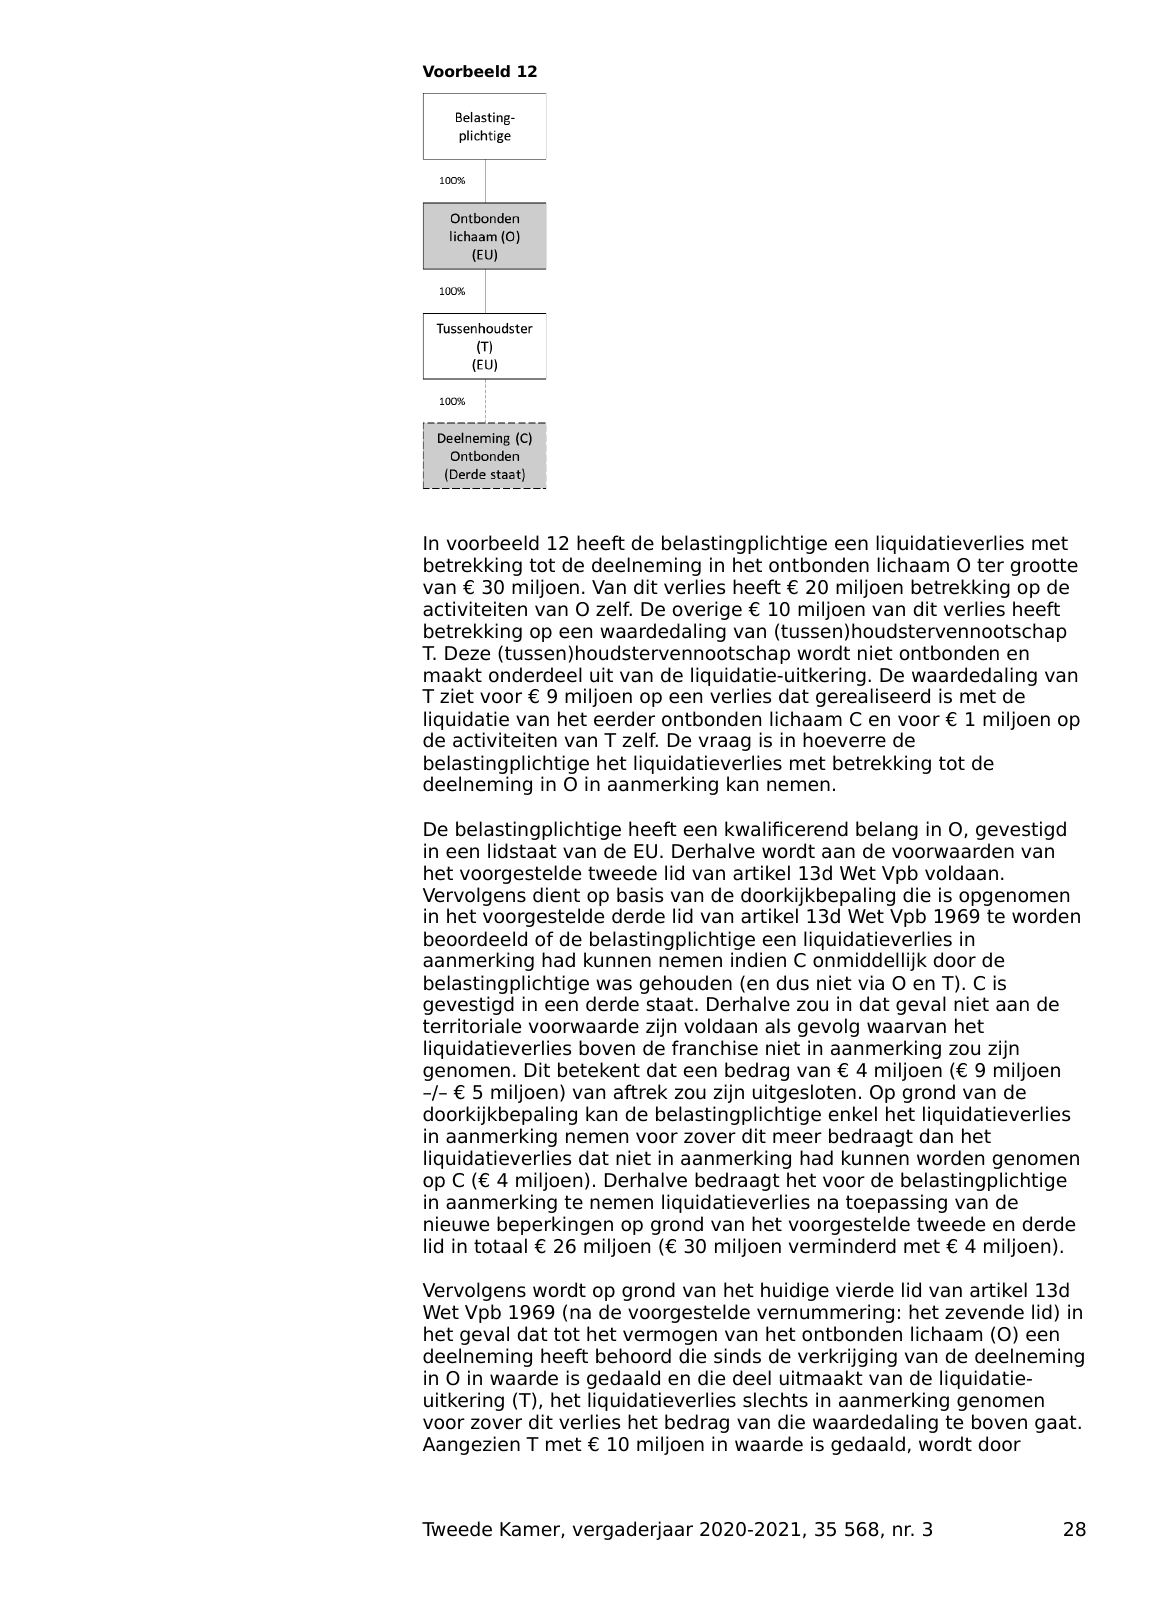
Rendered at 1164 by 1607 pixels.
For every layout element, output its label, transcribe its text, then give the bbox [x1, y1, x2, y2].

text De belastingplichtige heeft een kwalificerend belang in O, gevestigd in een lidstaat van de EU. Derhalve wordt aan de voorwaarden van het voorgestelde tweede lid van artikel 13d Wet Vpb voldaan. Vervolgens dient op basis van de doorkijkbepaling die is opgenomen in het voorgestelde derde lid van artikel 13d Wet Vpb 1969 te worden beoordeeld of de belastingplichtige een liquidatieverlies in aanmerking had kunnen nemen indien C onmiddellijk door de belastingplichtige was gehouden (en dus niet via O en T). C is gevestigd in een derde staat. Derhalve zou in dat geval niet aan de territoriale voorwaarde zijn voldaan als gevolg waarvan het liquidatieverlies boven de franchise niet in aanmerking zou zijn genomen. Dit betekent dat een bedrag van € 4 miljoen (€ 9 miljoen –/– € 5 miljoen) van aftrek zou zijn uitgesloten. Op grond van de doorkijkbepaling kan de belastingplichtige enkel het liquidatieverlies in aanmerking nemen voor zover dit meer bedraagt dan het liquidatieverlies dat niet in aanmerking had kunnen worden genomen op C (€ 4 miljoen). Derhalve bedraagt het voor de belastingplichtige in aanmerking te nemen liquidatieverlies na toepassing van de nieuwe beperkingen op grond van het voorgestelde tweede en derde lid in totaal € 26 miljoen (€ 30 miljoen verminderd met € 4 miljoen). [422, 818, 1087, 1258]
text In voorbeeld 12 heeft de belastingplichtige een liquidatieverlies met betrekking tot de deelneming in het ontbonden lichaam O ter grootte van € 30 miljoen. Van dit verlies heeft € 20 miljoen betrekking op de activiteiten van O zelf. De overige € 10 miljoen van dit verlies heeft betrekking op een waardedaling van (tussen)houdstervennootschap T. Deze (tussen)houdstervennootschap wordt niet ontbonden en maakt onderdeel uit van de liquidatie-uitkering. De waardedaling van T ziet voor € 9 miljoen op een verlies dat gerealiseerd is met de liquidatie van het eerder ontbonden lichaam C en voor € 1 miljoen op de activiteiten van T zelf. De vraag is in hoeverre de belastingplichtige het liquidatieverlies met betrekking tot de deelneming in O in aanmerking kan nemen. [422, 533, 1087, 796]
picture [422, 92, 547, 489]
text Voorbeeld 12 [422, 63, 546, 81]
text Vervolgens wordt op grond van het huidige vierde lid van artikel 13d Wet Vpb 1969 (na de voorgestelde vernummering: het zevende lid) in het geval dat tot het vermogen van het ontbonden lichaam (O) een deelneming heeft behoord die sinds de verkrijging van de deelneming in O in waarde is gedaald en die deel uitmaakt van de liquidatie-uitkering (T), het liquidatieverlies slechts in aanmerking genomen voor zover dit verlies het bedrag van die waardedaling te boven gaat. Aangezien T met € 10 miljoen in waarde is gedaald, wordt door [422, 1280, 1087, 1456]
